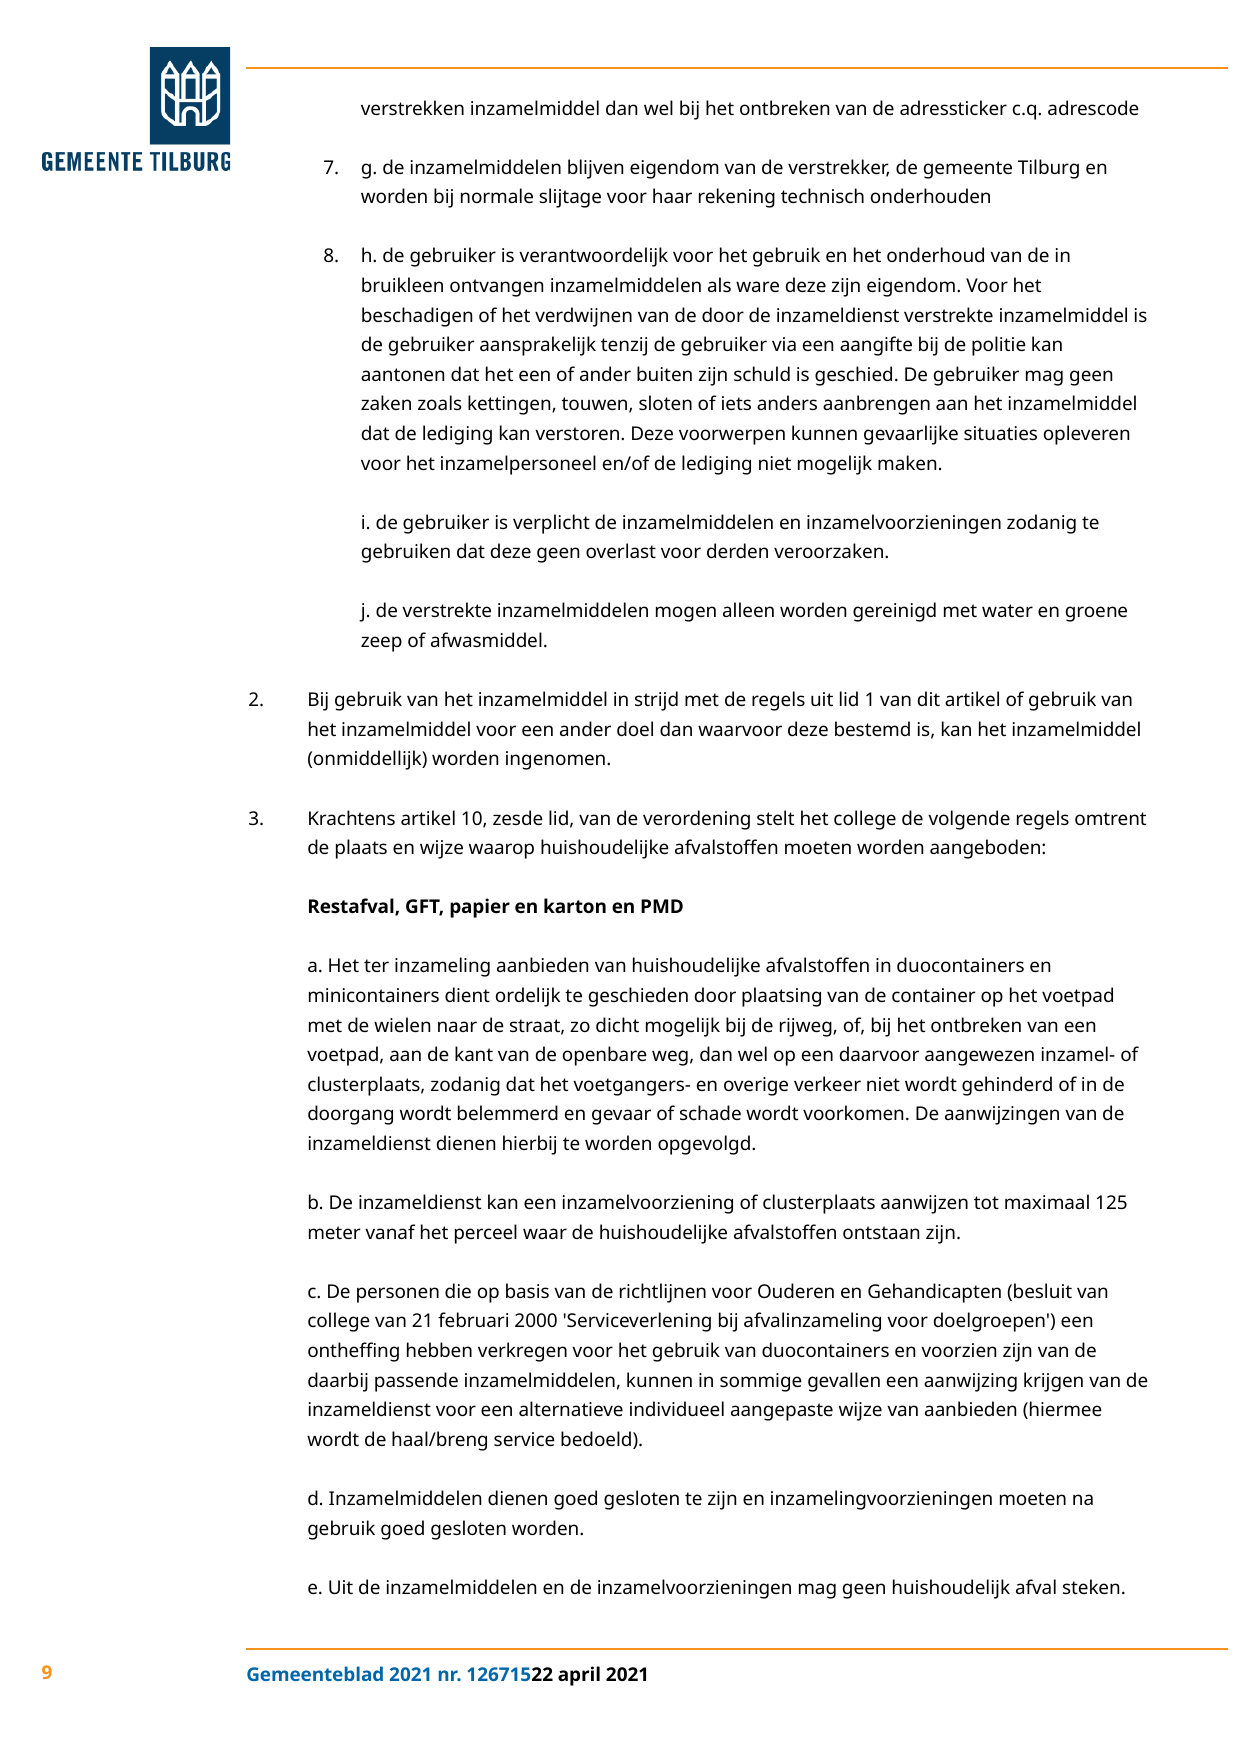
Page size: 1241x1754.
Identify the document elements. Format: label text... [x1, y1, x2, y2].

list g. de inzamelmiddelen blijven eigendom van de verstrekker, de gemeente Tilburg en worden bij normale slijtage voor haar rekening technisch onderhouden [323, 154, 1152, 209]
list h. de gebruiker is verantwoordelijk voor het gebruik en het onderhoud van de in bruikleen ontvangen inzamelmiddelen als ware deze zijn eigendom. Voor het beschadigen of het verdwijnen van de door de inzameldienst verstrekte inzamelmiddel is de gebruiker aansprakelijk tenzij de gebruiker via een aangifte bij de politie kan aantonen dat het een of ander buiten zijn schuld is geschied. De gebruiker mag geen zaken zoals kettingen, touwen, sloten of iets anders aanbrengen aan het inzamelmiddel dat de lediging kan verstoren. Deze voorwerpen kunnen gevaarlijke situaties opleveren voor het inzamelpersoneel en/of de lediging niet mogelijk maken. [323, 243, 1152, 476]
list a. Het ter inzameling aanbieden van huishoudelijke afvalstoffen in duocontainers en minicontainers dient ordelijk te geschieden door plaatsing van de container op het voetpad met de wielen naar de straat, zo dicht mogelijk bij de rijweg, of, bij het ontbreken van een voetpad, aan de kant van de openbare weg, dan wel op een daarvoor aangewezen inzamel- of clusterplaats, zodanig dat het voetgangers- en overige verkeer niet wordt gehinderd of in de doorgang wordt belemmerd en gevaar of schade wordt voorkomen. De aanwijzingen van de inzameldienst dienen hierbij te worden opgevolgd. [248, 953, 1152, 1156]
list i. de gebruiker is verplicht de inzamelmiddelen en inzamelvoorzieningen zodanig te gebruiken dat deze geen overlast voor derden veroorzaken. [323, 509, 1152, 564]
list c. De personen die op basis van de richtlijnen voor Ouderen en Gehandicapten (besluit van college van 21 februari 2000 'Serviceverlening bij afvalinzameling voor doelgroepen') een ontheffing hebben verkregen voor het gebruik van duocontainers en voorzien zijn van de daarbij passende inzamelmiddelen, kunnen in sommige gevallen een aanwijzing krijgen van de inzameldienst voor een alternatieve individueel aangepaste wijze van aanbieden (hiermee wordt de haal/breng service bedoeld). [248, 1278, 1152, 1452]
list Krachtens artikel 10, zesde lid, van de verordening stelt het college de volgende regels omtrent de plaats en wijze waarop huishoudelijke afvalstoffen moeten worden aangeboden: [248, 805, 1152, 860]
list j. de verstrekte inzamelmiddelen mogen alleen worden gereinigd met water en groene zeep of afwasmiddel. [323, 598, 1152, 653]
list b. De inzameldienst kan een inzamelvoorziening of clusterplaats aanwijzen tot maximaal 125 meter vanaf het perceel waar de huishoudelijke afvalstoffen ontstaan zijn. [248, 1189, 1152, 1245]
picture [41, 47, 231, 172]
list Restafval, GFT, papier en karton en PMD [248, 893, 1152, 919]
list verstrekken inzamelmiddel dan wel bij het ontbreken van de adressticker c.q. adrescode [323, 95, 1152, 121]
list d. Inzamelmiddelen dienen goed gesloten te zijn en inzamelingvoorzieningen moeten na gebruik goed gesloten worden. [248, 1485, 1152, 1541]
list e. Uit de inzamelmiddelen en de inzamelvoorzieningen mag geen huishoudelijk afval steken. [248, 1574, 1152, 1600]
list Bij gebruik van het inzamelmiddel in strijd met de regels uit lid 1 van dit artikel of gebruik van het inzamelmiddel voor een ander doel dan waarvoor deze bestemd is, kan het inzamelmiddel (onmiddellijk) worden ingenomen. [248, 686, 1152, 771]
